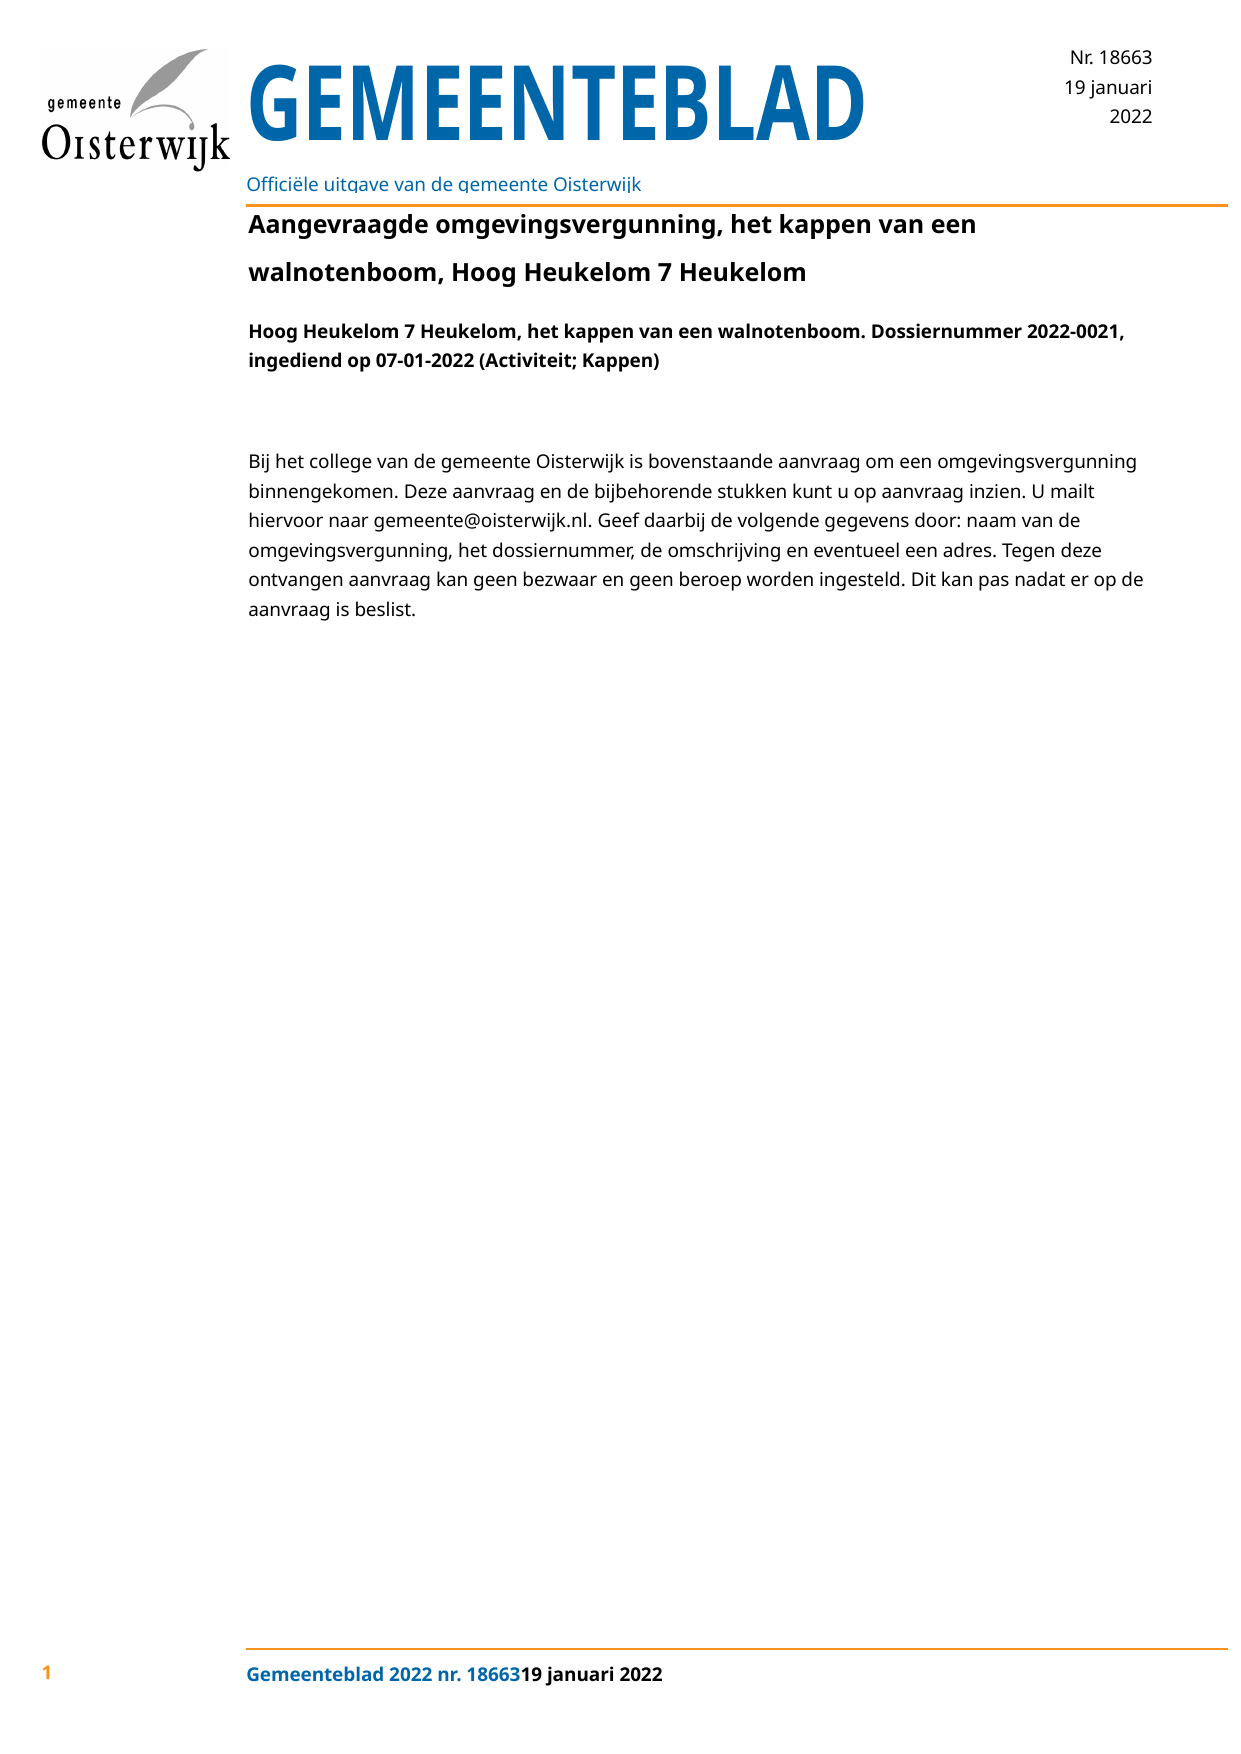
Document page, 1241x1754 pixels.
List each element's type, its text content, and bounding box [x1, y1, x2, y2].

text Aangevraagde omgevingsvergunning, het kappen van een walnotenboom, Hoog Heukelom 7 Heukelom [248, 207, 1152, 288]
text Hoog Heukelom 7 Heukelom, het kappen van een walnotenboom. Dossiernummer 2022-0021, ingediend op 07-01-2022 (Activiteit; Kappen) [248, 318, 1152, 373]
text Bij het college van de gemeente Oisterwijk is bovenstaande aanvraag om een omgevingsvergunning binnengekomen. Deze aanvraag en de bijbehorende stukken kunt u op aanvraag inzien. U mailt hiervoor naar gemeente@oisterwijk.nl. Geef daarbij de volgende gegevens door: naam van de omgevingsvergunning, het dossiernummer, de omschrijving en eventueel een adres. Tegen deze ontvangen aanvraag kan geen bezwaar en geen beroep worden ingesteld. Dit kan pas nadat er op de aanvraag is beslist. [248, 448, 1152, 622]
picture [41, 47, 231, 172]
